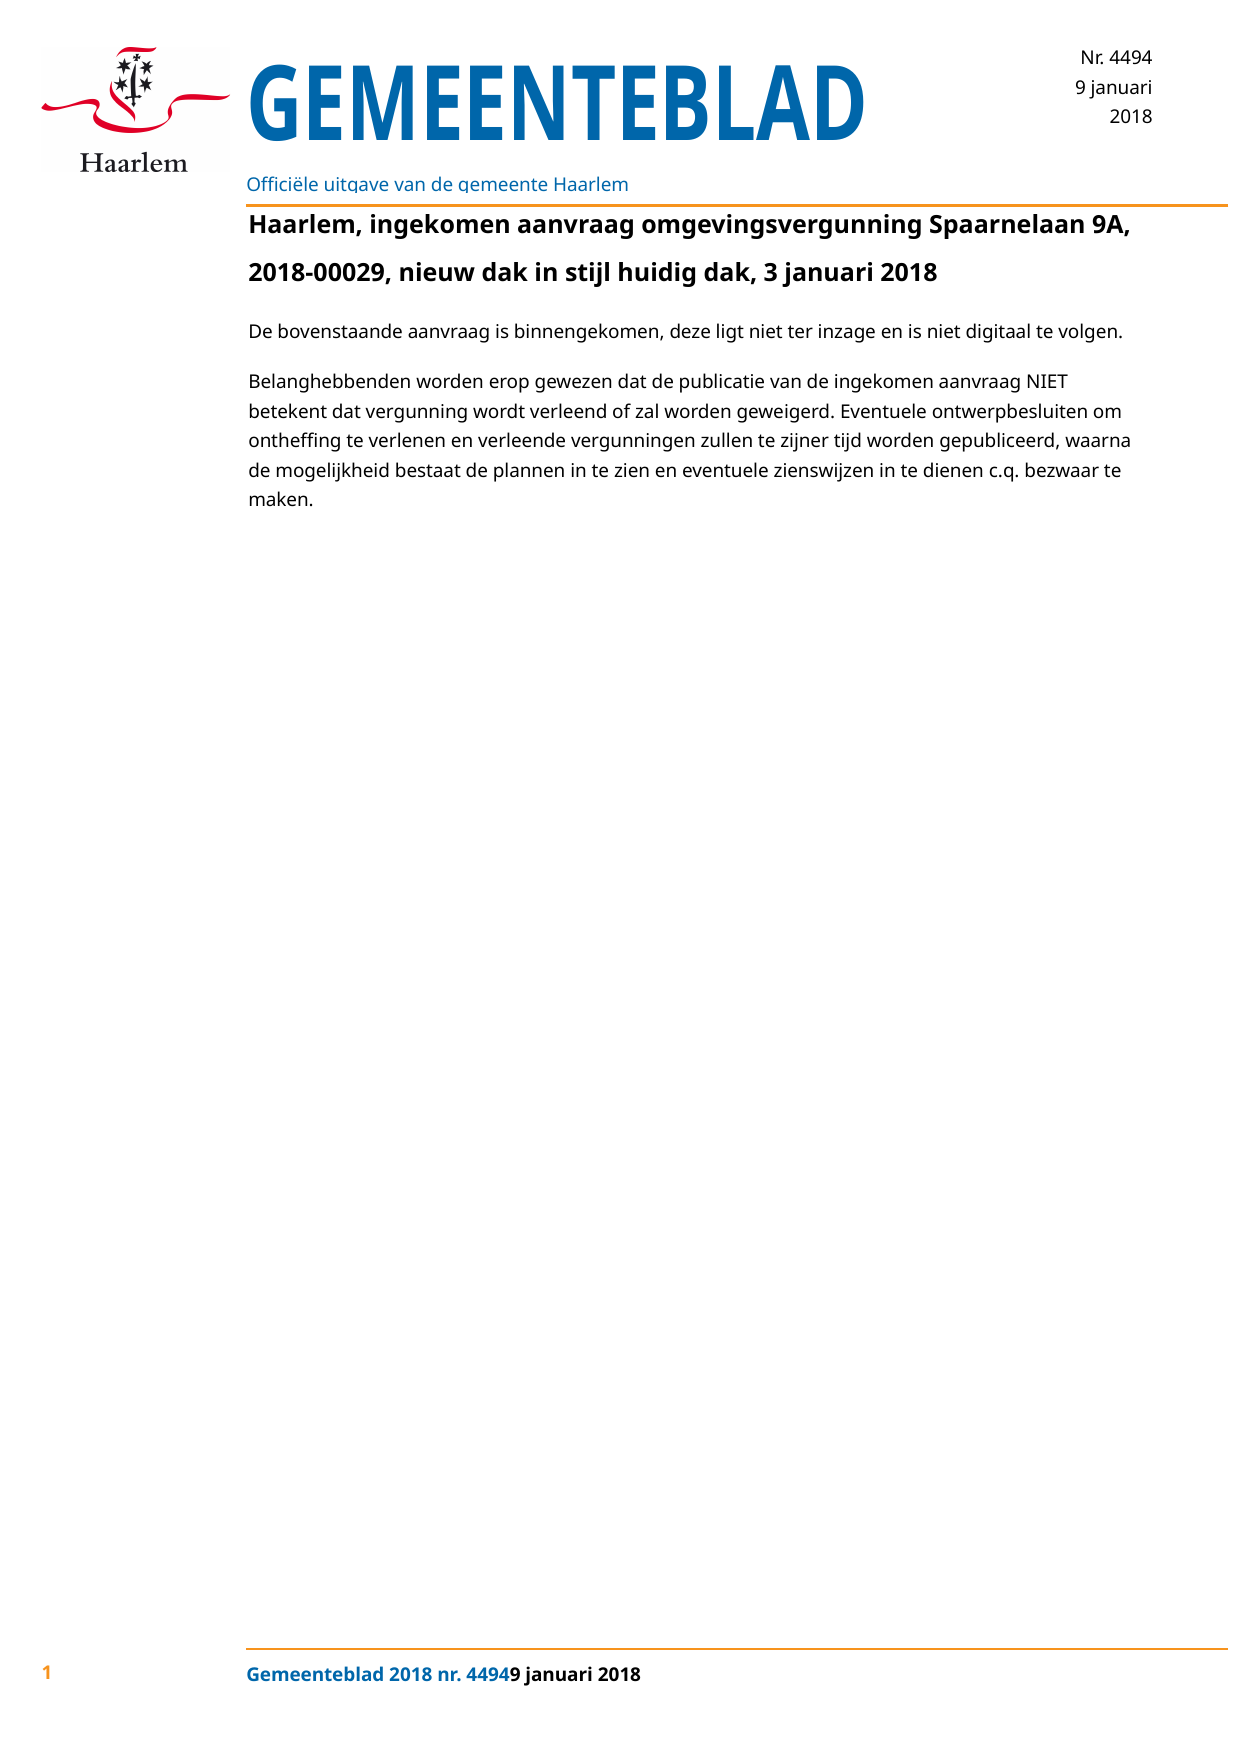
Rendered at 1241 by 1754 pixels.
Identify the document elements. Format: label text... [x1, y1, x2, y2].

text Haarlem, ingekomen aanvraag omgevingsvergunning Spaarnelaan 9A, 2018-00029, nieuw dak in stijl huidig dak, 3 januari 2018 [248, 207, 1152, 288]
text Belanghebbenden worden erop gewezen dat de publicatie van de ingekomen aanvraag NIET betekent dat vergunning wordt verleend of zal worden geweigerd. Eventuele ontwerpbesluiten om ontheffing te verlenen en verleende vergunningen zullen te zijner tijd worden gepubliceerd, waarna de mogelijkheid bestaat de plannen in te zien en eventuele zienswijzen in te dienen c.q. bezwaar te maken. [248, 368, 1152, 512]
picture [41, 47, 231, 172]
text De bovenstaande aanvraag is binnengekomen, deze ligt niet ter inzage en is niet digitaal te volgen. [248, 318, 1152, 344]
